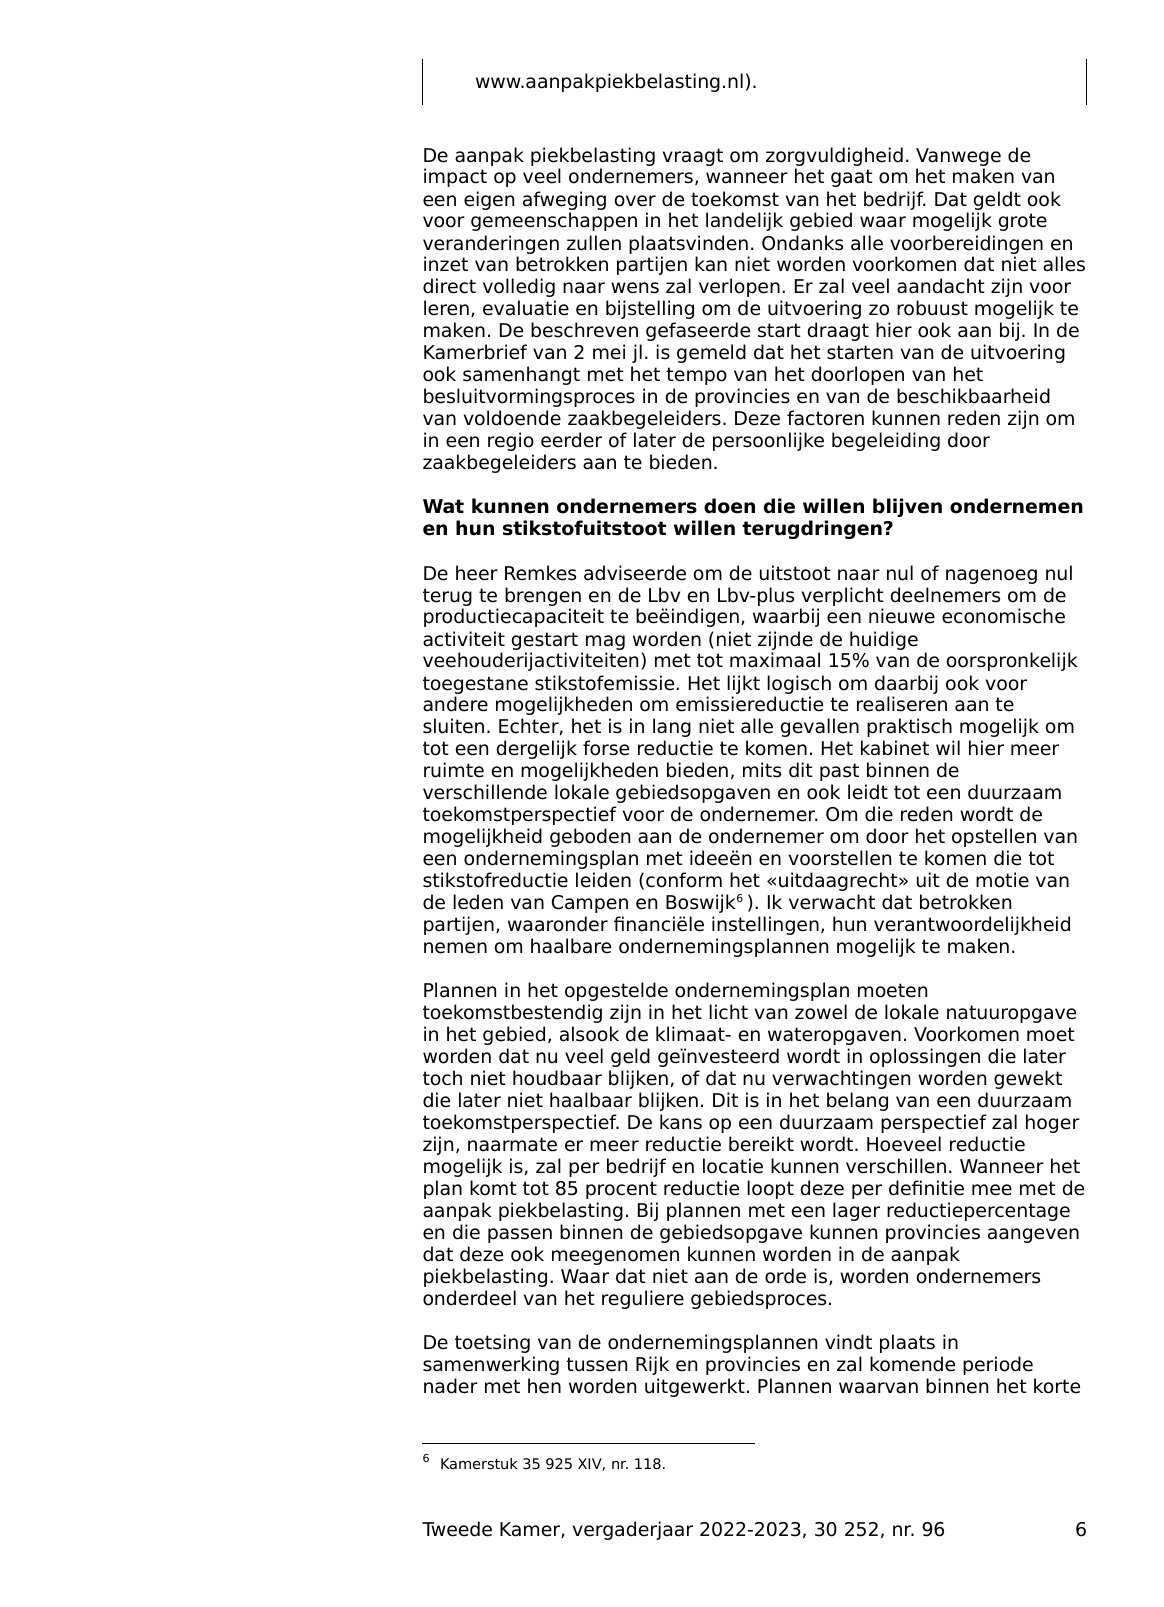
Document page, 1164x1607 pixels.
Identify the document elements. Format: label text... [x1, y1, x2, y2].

text Kamerstuk 35 925 XIV, nr. 118. [422, 1452, 1087, 1474]
table_header www.aanpakpiekbelasting.nl). [423, 59, 1086, 104]
subtitle Wat kunnen ondernemers doen die willen blijven ondernemen en hun stikstofuitstoot willen terugdringen? [422, 496, 1087, 540]
text De aanpak piekbelasting vraagt om zorgvuldigheid. Vanwege de impact op veel ondernemers, wanneer het gaat om het maken van een eigen afweging over de toekomst van het bedrijf. Dat geldt ook voor gemeenschappen in het landelijk gebied waar mogelijk grote veranderingen zullen plaatsvinden. Ondanks alle voorbereidingen en inzet van betrokken partijen kan niet worden voorkomen dat niet alles direct volledig naar wens zal verlopen. Er zal veel aandacht zijn voor leren, evaluatie en bijstelling om de uitvoering zo robuust mogelijk te maken. De beschreven gefaseerde start draagt hier ook aan bij. In de Kamerbrief van 2 mei jl. is gemeld dat het starten van de uitvoering ook samenhangt met het tempo van het doorlopen van het besluitvormingsproces in de provincies en van de beschikbaarheid van voldoende zaakbegeleiders. Deze factoren kunnen reden zijn om in een regio eerder of later de persoonlijke begeleiding door zaakbegeleiders aan te bieden. [422, 144, 1087, 474]
text De heer Remkes adviseerde om de uitstoot naar nul of nagenoeg nul terug te brengen en de Lbv en Lbv-plus verplicht deelnemers om de productiecapaciteit te beëindigen, waarbij een nieuwe economische activiteit gestart mag worden (niet zijnde de huidige veehouderijactiviteiten) met tot maximaal 15% van de oorspronkelijk toegestane stikstofemissie. Het lijkt logisch om daarbij ook voor andere mogelijkheden om emissiereductie te realiseren aan te sluiten. Echter, het is in lang niet alle gevallen praktisch mogelijk om tot een dergelijk forse reductie te komen. Het kabinet wil hier meer ruimte en mogelijkheden bieden, mits dit past binnen de verschillende lokale gebiedsopgaven en ook leidt tot een duurzaam toekomstperspectief voor de ondernemer. Om die reden wordt de mogelijkheid geboden aan de ondernemer om door het opstellen van een ondernemingsplan met ideeën en voorstellen te komen die tot stikstofreductie leiden (conform het «uitdaagrecht» uit de motie van de leden van Campen en Boswijk). Ik verwacht dat betrokken partijen, waaronder financiële instellingen, hun verantwoordelijkheid nemen om haalbare ondernemingsplannen mogelijk te maken. [422, 562, 1087, 958]
text De toetsing van de ondernemingsplannen vindt plaats in samenwerking tussen Rijk en provincies en zal komende periode nader met hen worden uitgewerkt. Plannen waarvan binnen het korte [422, 1332, 1087, 1398]
text Plannen in het opgestelde ondernemingsplan moeten toekomstbestendig zijn in het licht van zowel de lokale natuuropgave in het gebied, alsook de klimaat- en wateropgaven. Voorkomen moet worden dat nu veel geld geïnvesteerd wordt in oplossingen die later toch niet houdbaar blijken, of dat nu verwachtingen worden gewekt die later niet haalbaar blijken. Dit is in het belang van een duurzaam toekomstperspectief. De kans op een duurzaam perspectief zal hoger zijn, naarmate er meer reductie bereikt wordt. Hoeveel reductie mogelijk is, zal per bedrijf en locatie kunnen verschillen. Wanneer het plan komt tot 85 procent reductie loopt deze per definitie mee met de aanpak piekbelasting. Bij plannen met een lager reductiepercentage en die passen binnen de gebiedsopgave kunnen provincies aangeven dat deze ook meegenomen kunnen worden in de aanpak piekbelasting. Waar dat niet aan de orde is, worden ondernemers onderdeel van het reguliere gebiedsproces. [422, 980, 1087, 1310]
